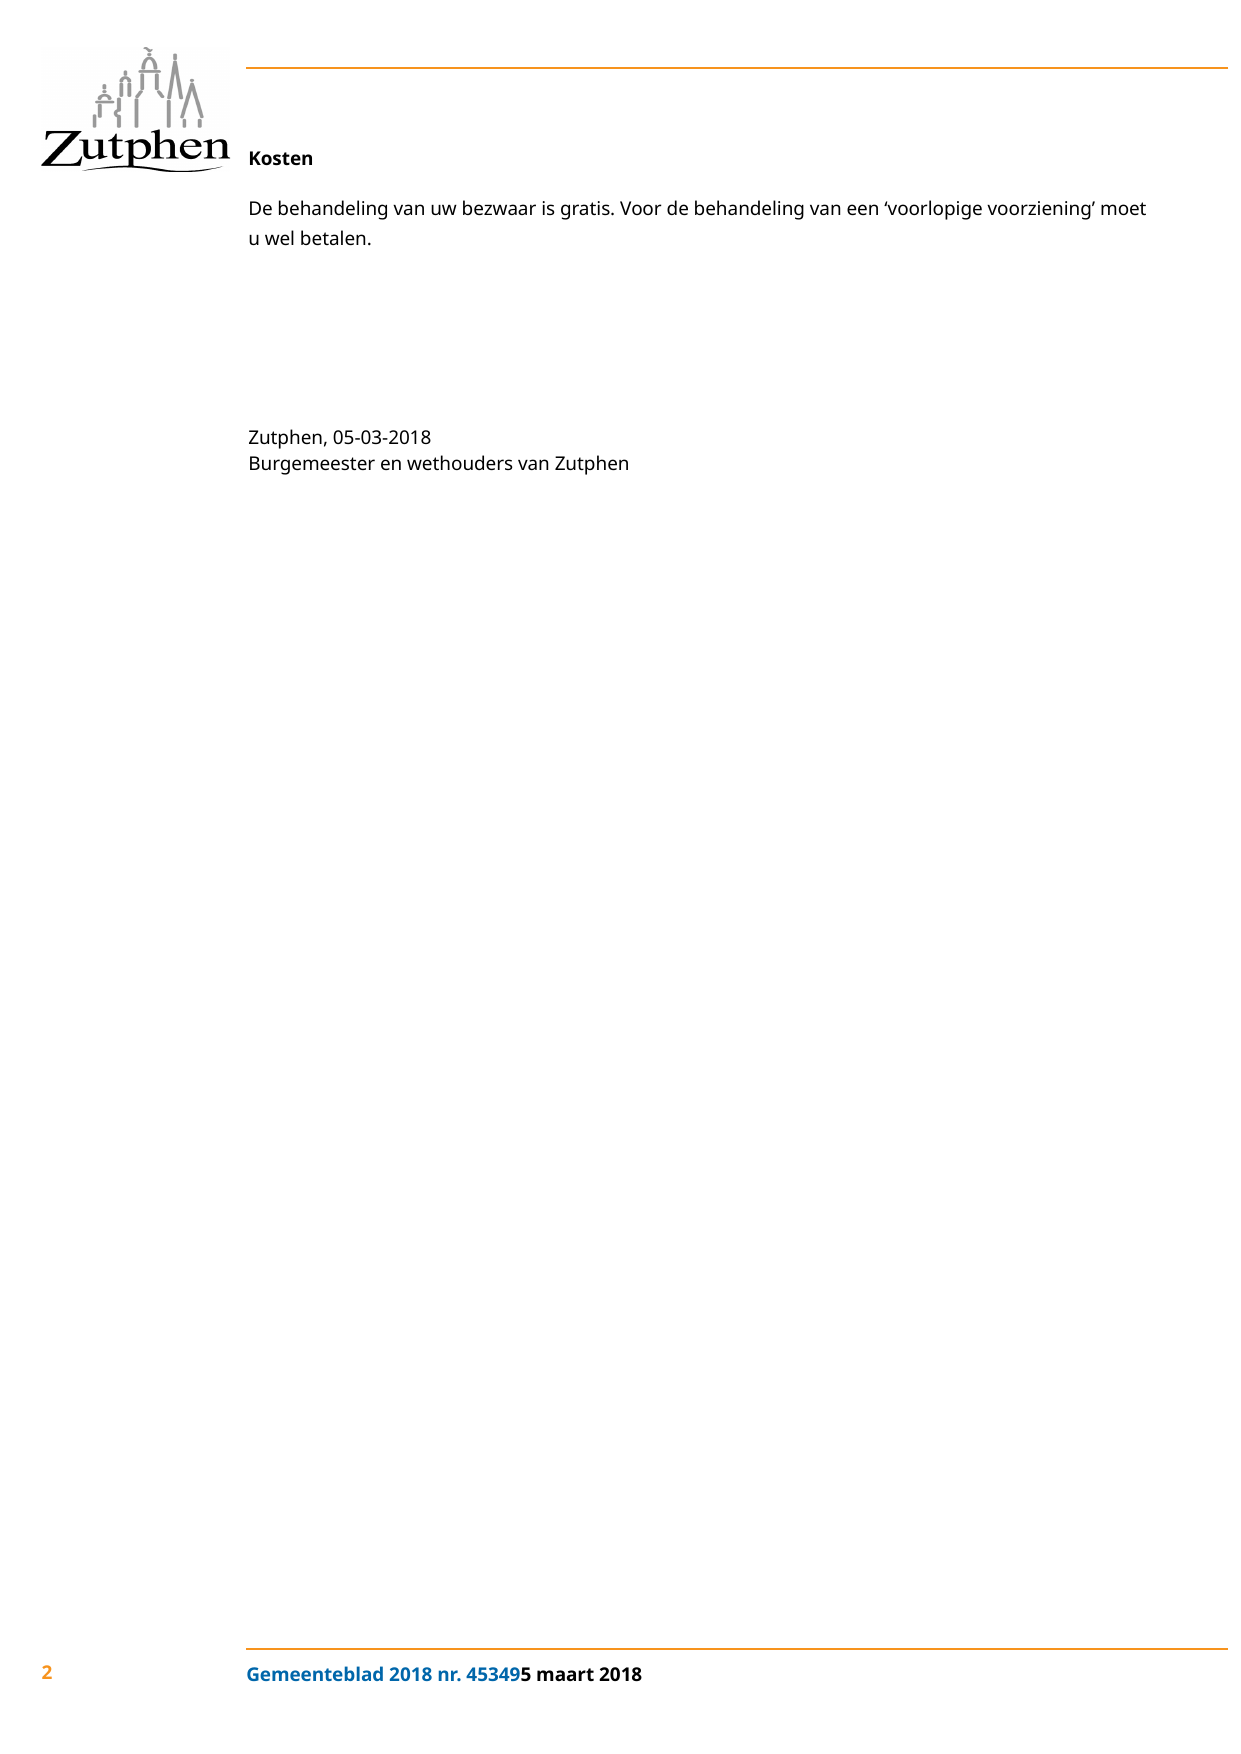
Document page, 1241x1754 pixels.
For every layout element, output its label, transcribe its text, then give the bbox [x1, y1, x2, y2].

text De behandeling van uw bezwaar is gratis. Voor de behandeling van een ‘voorlopige voorziening’ moet u wel betalen. [248, 196, 1152, 251]
text Kosten [248, 145, 1152, 171]
text Burgemeester en wethouders van Zutphen [248, 450, 1152, 476]
text Zutphen, 05-03-2018 [248, 424, 1152, 450]
picture [41, 47, 231, 172]
